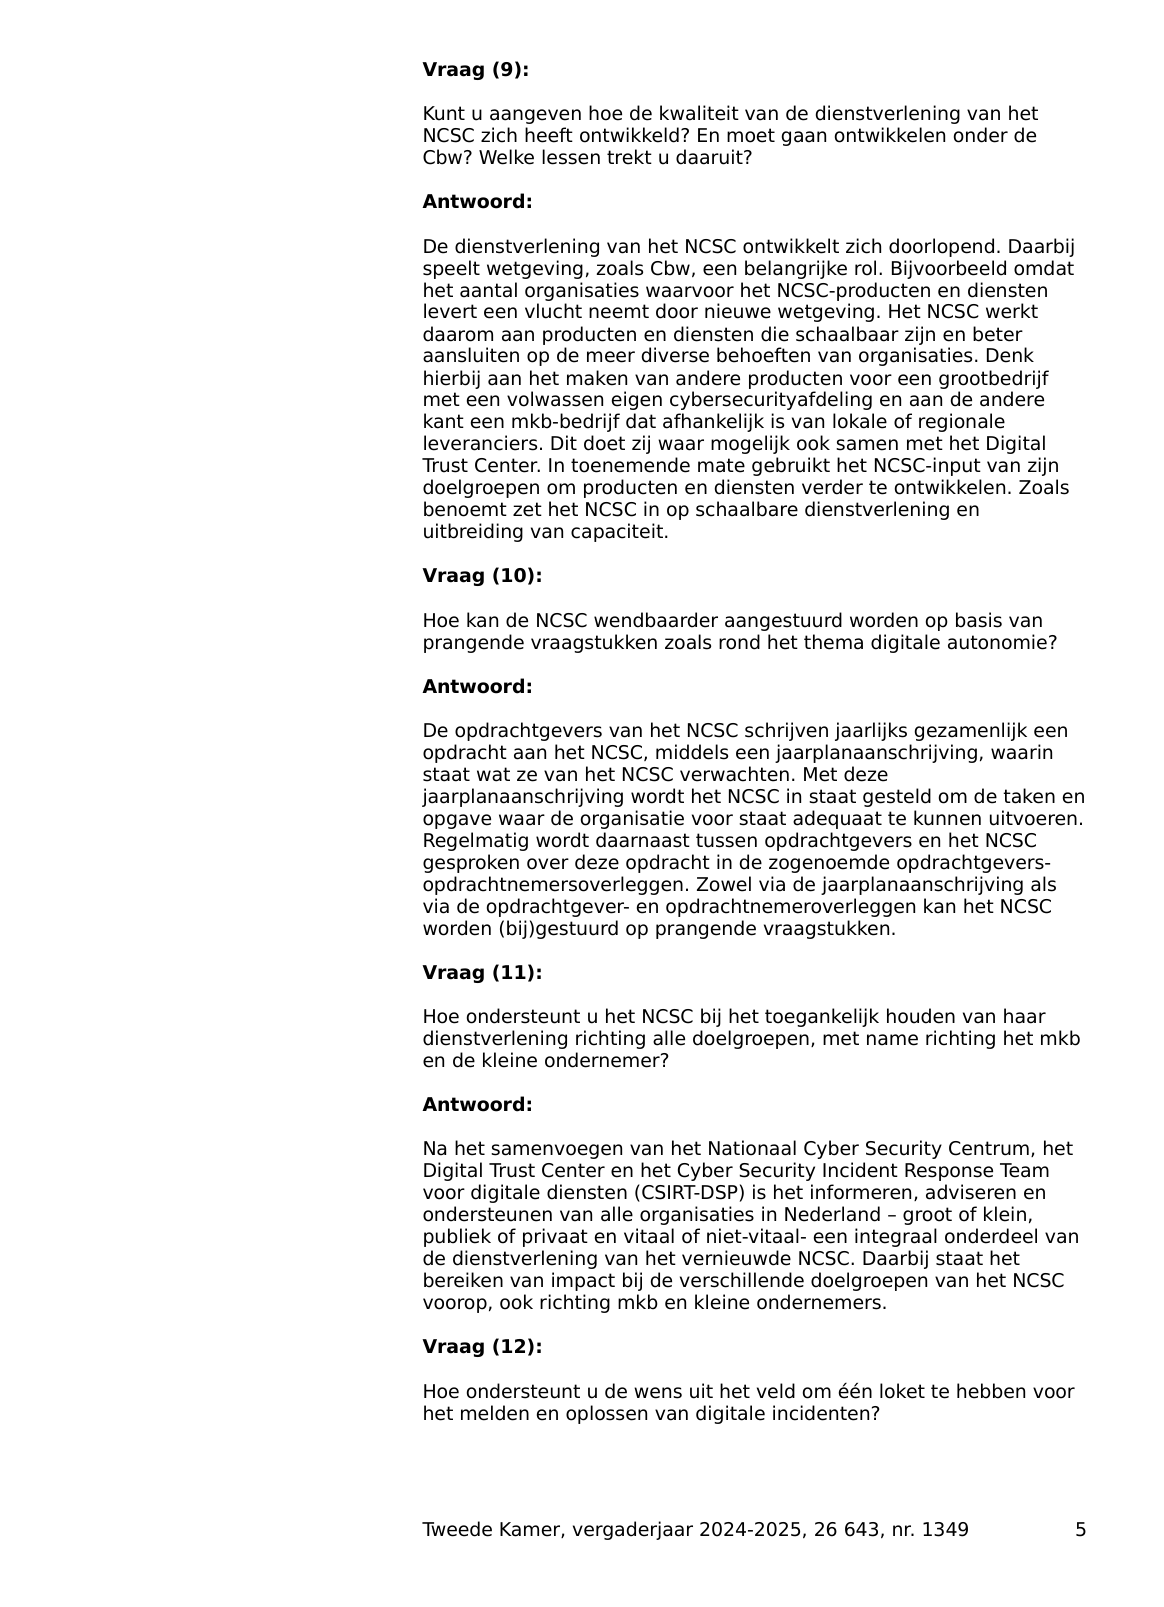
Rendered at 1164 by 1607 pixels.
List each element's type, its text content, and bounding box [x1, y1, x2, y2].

subtitle Vraag (12): [422, 1336, 1087, 1358]
subtitle Antwoord: [422, 676, 1087, 698]
subtitle Vraag (11): [422, 962, 1087, 984]
text De dienstverlening van het NCSC ontwikkelt zich doorlopend. Daarbij speelt wetgeving, zoals Cbw, een belangrijke rol. Bijvoorbeeld omdat het aantal organisaties waarvoor het NCSC-producten en diensten levert een vlucht neemt door nieuwe wetgeving. Het NCSC werkt daarom aan producten en diensten die schaalbaar zijn en beter aansluiten op de meer diverse behoeften van organisaties. Denk hierbij aan het maken van andere producten voor een grootbedrijf met een volwassen eigen cybersecurityafdeling en aan de andere kant een mkb-bedrijf dat afhankelijk is van lokale of regionale leveranciers. Dit doet zij waar mogelijk ook samen met het Digital Trust Center. In toenemende mate gebruikt het NCSC-input van zijn doelgroepen om producten en diensten verder te ontwikkelen. Zoals benoemt zet het NCSC in op schaalbare dienstverlening en uitbreiding van capaciteit. [422, 236, 1087, 543]
text Hoe ondersteunt u de wens uit het veld om één loket te hebben voor het melden en oplossen van digitale incidenten? [422, 1381, 1087, 1424]
text Hoe kan de NCSC wendbaarder aangestuurd worden op basis van prangende vraagstukken zoals rond het thema digitale autonomie? [422, 609, 1087, 653]
subtitle Antwoord: [422, 1094, 1087, 1116]
subtitle Antwoord: [422, 191, 1087, 213]
text Na het samenvoegen van het Nationaal Cyber Security Centrum, het Digital Trust Center en het Cyber Security Incident Response Team voor digitale diensten (CSIRT-DSP) is het informeren, adviseren en ondersteunen van alle organisaties in Nederland – groot of klein, publiek of privaat en vitaal of niet-vitaal- een integraal onderdeel van de dienstverlening van het vernieuwde NCSC. Daarbij staat het bereiken van impact bij de verschillende doelgroepen van het NCSC voorop, ook richting mkb en kleine ondernemers. [422, 1138, 1087, 1314]
subtitle Vraag (10): [422, 565, 1087, 587]
text Hoe ondersteunt u het NCSC bij het toegankelijk houden van haar dienstverlening richting alle doelgroepen, met name richting het mkb en de kleine ondernemer? [422, 1006, 1087, 1072]
text De opdrachtgevers van het NCSC schrijven jaarlijks gezamenlijk een opdracht aan het NCSC, middels een jaarplanaanschrijving, waarin staat wat ze van het NCSC verwachten. Met deze jaarplanaanschrijving wordt het NCSC in staat gesteld om de taken en opgave waar de organisatie voor staat adequaat te kunnen uitvoeren. Regelmatig wordt daarnaast tussen opdrachtgevers en het NCSC gesproken over deze opdracht in de zogenoemde opdrachtgevers-opdrachtnemersoverleggen. Zowel via de jaarplanaanschrijving als via de opdrachtgever- en opdrachtnemeroverleggen kan het NCSC worden (bij)gestuurd op prangende vraagstukken. [422, 720, 1087, 940]
subtitle Vraag (9): [422, 59, 1087, 81]
text Kunt u aangeven hoe de kwaliteit van de dienstverlening van het NCSC zich heeft ontwikkeld? En moet gaan ontwikkelen onder de Cbw? Welke lessen trekt u daaruit? [422, 103, 1087, 169]
